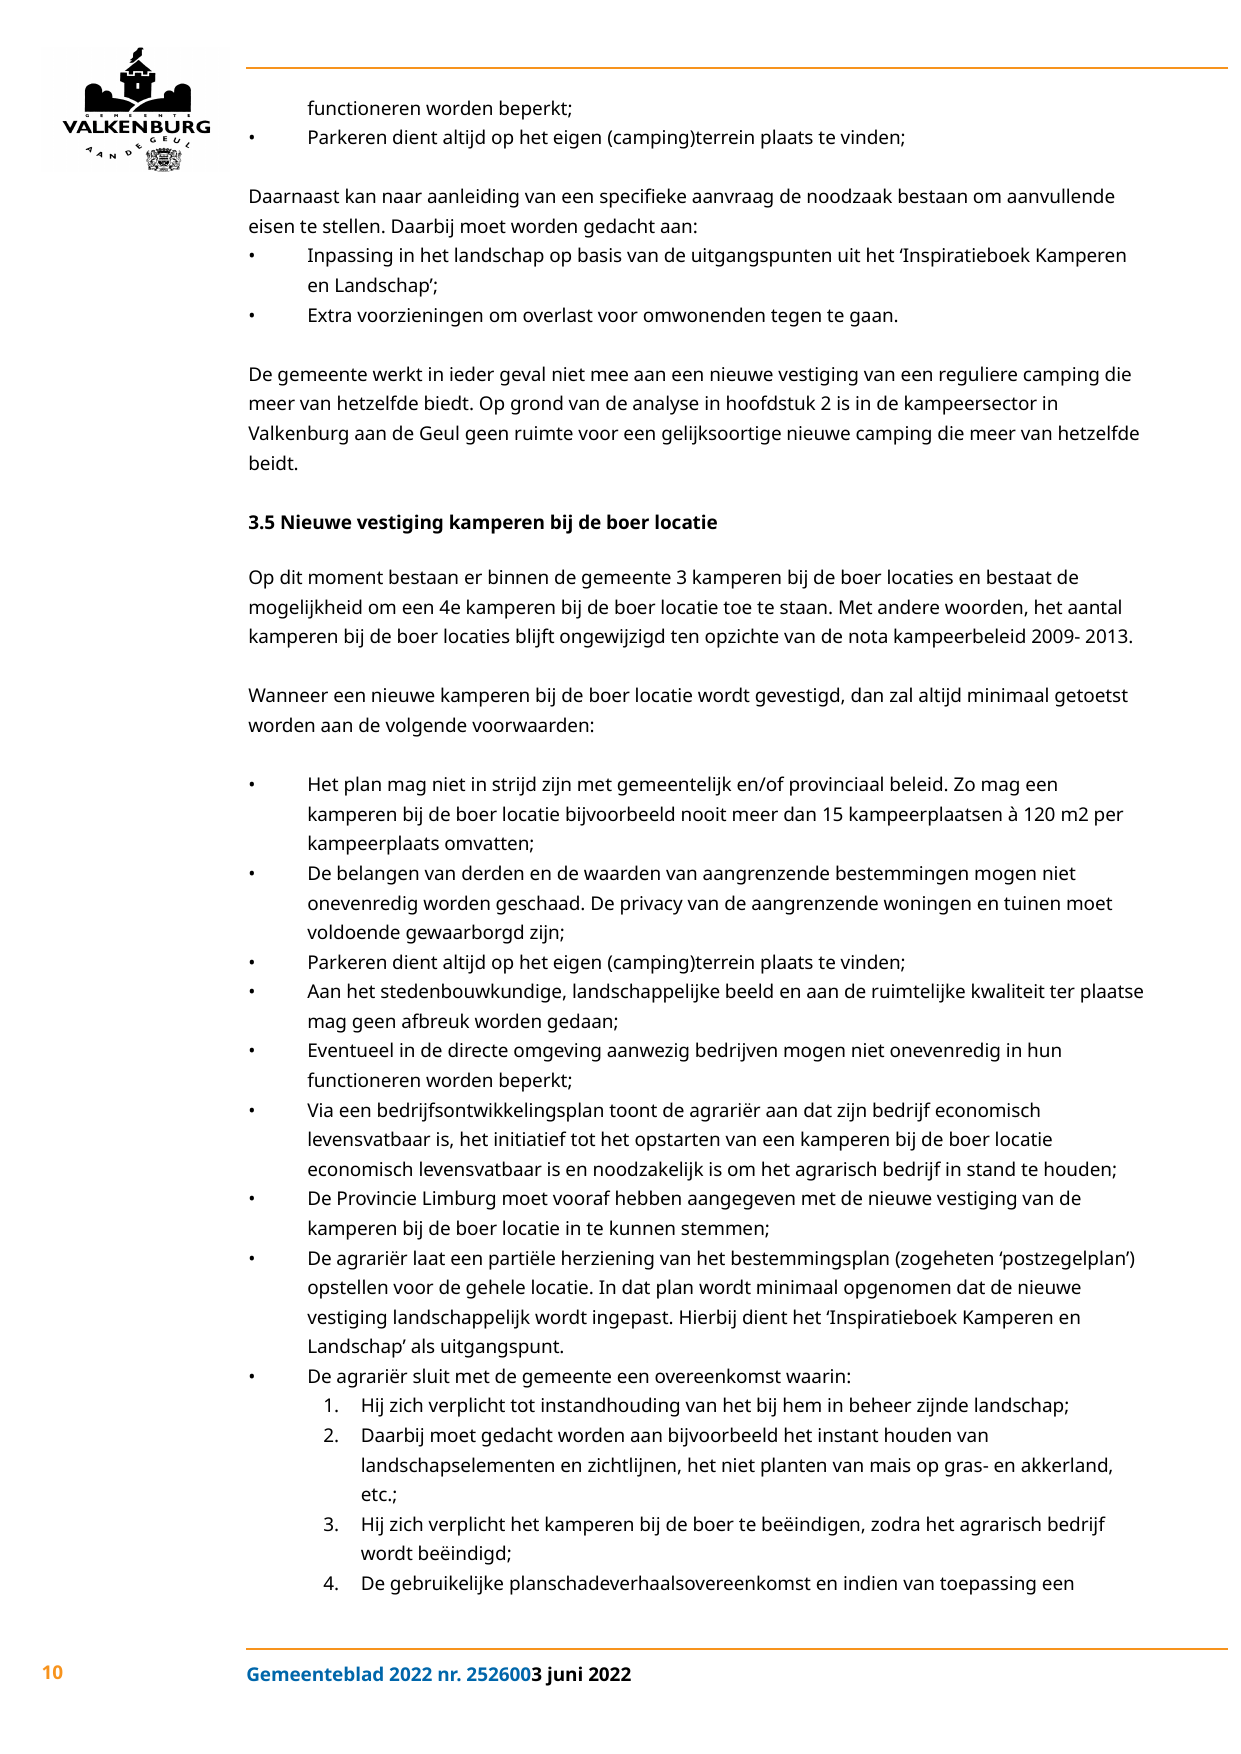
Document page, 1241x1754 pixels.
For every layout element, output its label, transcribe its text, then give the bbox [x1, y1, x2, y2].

text De gemeente werkt in ieder geval niet mee aan een nieuwe vestiging van een reguliere camping die meer van hetzelfde biedt. Op grond van de analyse in hoofdstuk 2 is in de kampeersector in Valkenburg aan de Geul geen ruimte voor een gelijksoortige nieuwe camping die meer van hetzelfde beidt. [248, 361, 1152, 476]
list Hij zich verplicht het kamperen bij de boer te beëindigen, zodra het agrarisch bedrijf wordt beëindigd; [323, 1511, 1152, 1566]
list Parkeren dient altijd op het eigen (camping)terrein plaats te vinden; [248, 949, 1152, 974]
list De agrariër laat een partiële herziening van het bestemmingsplan (zogeheten ‘postzegelplan’) opstellen voor de gehele locatie. In dat plan wordt minimaal opgenomen dat de nieuwe vestiging landschappelijk wordt ingepast. Hierbij dient het ‘Inspiratieboek Kamperen en Landschap’ als uitgangspunt. [248, 1245, 1152, 1359]
list Eventueel in de directe omgeving aanwezig bedrijven mogen niet onevenredig in hun functioneren worden beperkt; [248, 1038, 1152, 1093]
list De belangen van derden en de waarden van aangrenzende bestemmingen mogen niet onevenredig worden geschaad. De privacy van de aangrenzende woningen en tuinen moet voldoende gewaarborgd zijn; [248, 860, 1152, 945]
text Wanneer een nieuwe kamperen bij de boer locatie wordt gevestigd, dan zal altijd minimaal getoetst worden aan de volgende voorwaarden: [248, 683, 1152, 738]
picture [41, 47, 231, 172]
text Op dit moment bestaan er binnen de gemeente 3 kamperen bij de boer locaties en bestaat de mogelijkheid om een 4e kamperen bij de boer locatie toe te staan. Met andere woorden, het aantal kamperen bij de boer locaties blijft ongewijzigd ten opzichte van de nota kampeerbeleid 2009- 2013. [248, 564, 1152, 649]
list De agrariër sluit met de gemeente een overeenkomst waarin: [248, 1363, 1152, 1389]
list Extra voorzieningen om overlast voor omwonenden tegen te gaan. [248, 302, 1152, 328]
list functioneren worden beperkt; [248, 95, 1152, 121]
text Daarnaast kan naar aanleiding van een specifieke aanvraag de noodzaak bestaan om aanvullende eisen te stellen. Daarbij moet worden gedacht aan: [248, 183, 1152, 239]
list Via een bedrijfsontwikkelingsplan toont de agrariër aan dat zijn bedrijf economisch levensvatbaar is, het initiatief tot het opstarten van een kamperen bij de boer locatie economisch levensvatbaar is en noodzakelijk is om het agrarisch bedrijf in stand te houden; [248, 1097, 1152, 1182]
list De gebruikelijke planschadeverhaalsovereenkomst en indien van toepassing een [323, 1570, 1152, 1596]
list Parkeren dient altijd op het eigen (camping)terrein plaats te vinden; [248, 124, 1152, 150]
text 3.5 Nieuwe vestiging kamperen bij de boer locatie [248, 509, 1152, 535]
list Het plan mag niet in strijd zijn met gemeentelijk en/of provinciaal beleid. Zo mag een kamperen bij de boer locatie bijvoorbeeld nooit meer dan 15 kampeerplaatsen à 120 m2 per kampeerplaats omvatten; [248, 771, 1152, 856]
list Inpassing in het landschap op basis van de uitgangspunten uit het ‘Inspiratieboek Kamperen en Landschap’; [248, 243, 1152, 298]
list Daarbij moet gedacht worden aan bijvoorbeeld het instant houden van landschapselementen en zichtlijnen, het niet planten van mais op gras- en akkerland, etc.; [323, 1422, 1152, 1507]
list De Provincie Limburg moet vooraf hebben aangegeven met de nieuwe vestiging van de kamperen bij de boer locatie in te kunnen stemmen; [248, 1186, 1152, 1241]
list Aan het stedenbouwkundige, landschappelijke beeld en aan de ruimtelijke kwaliteit ter plaatse mag geen afbreuk worden gedaan; [248, 978, 1152, 1034]
list Hij zich verplicht tot instandhouding van het bij hem in beheer zijnde landschap; [323, 1393, 1152, 1418]
